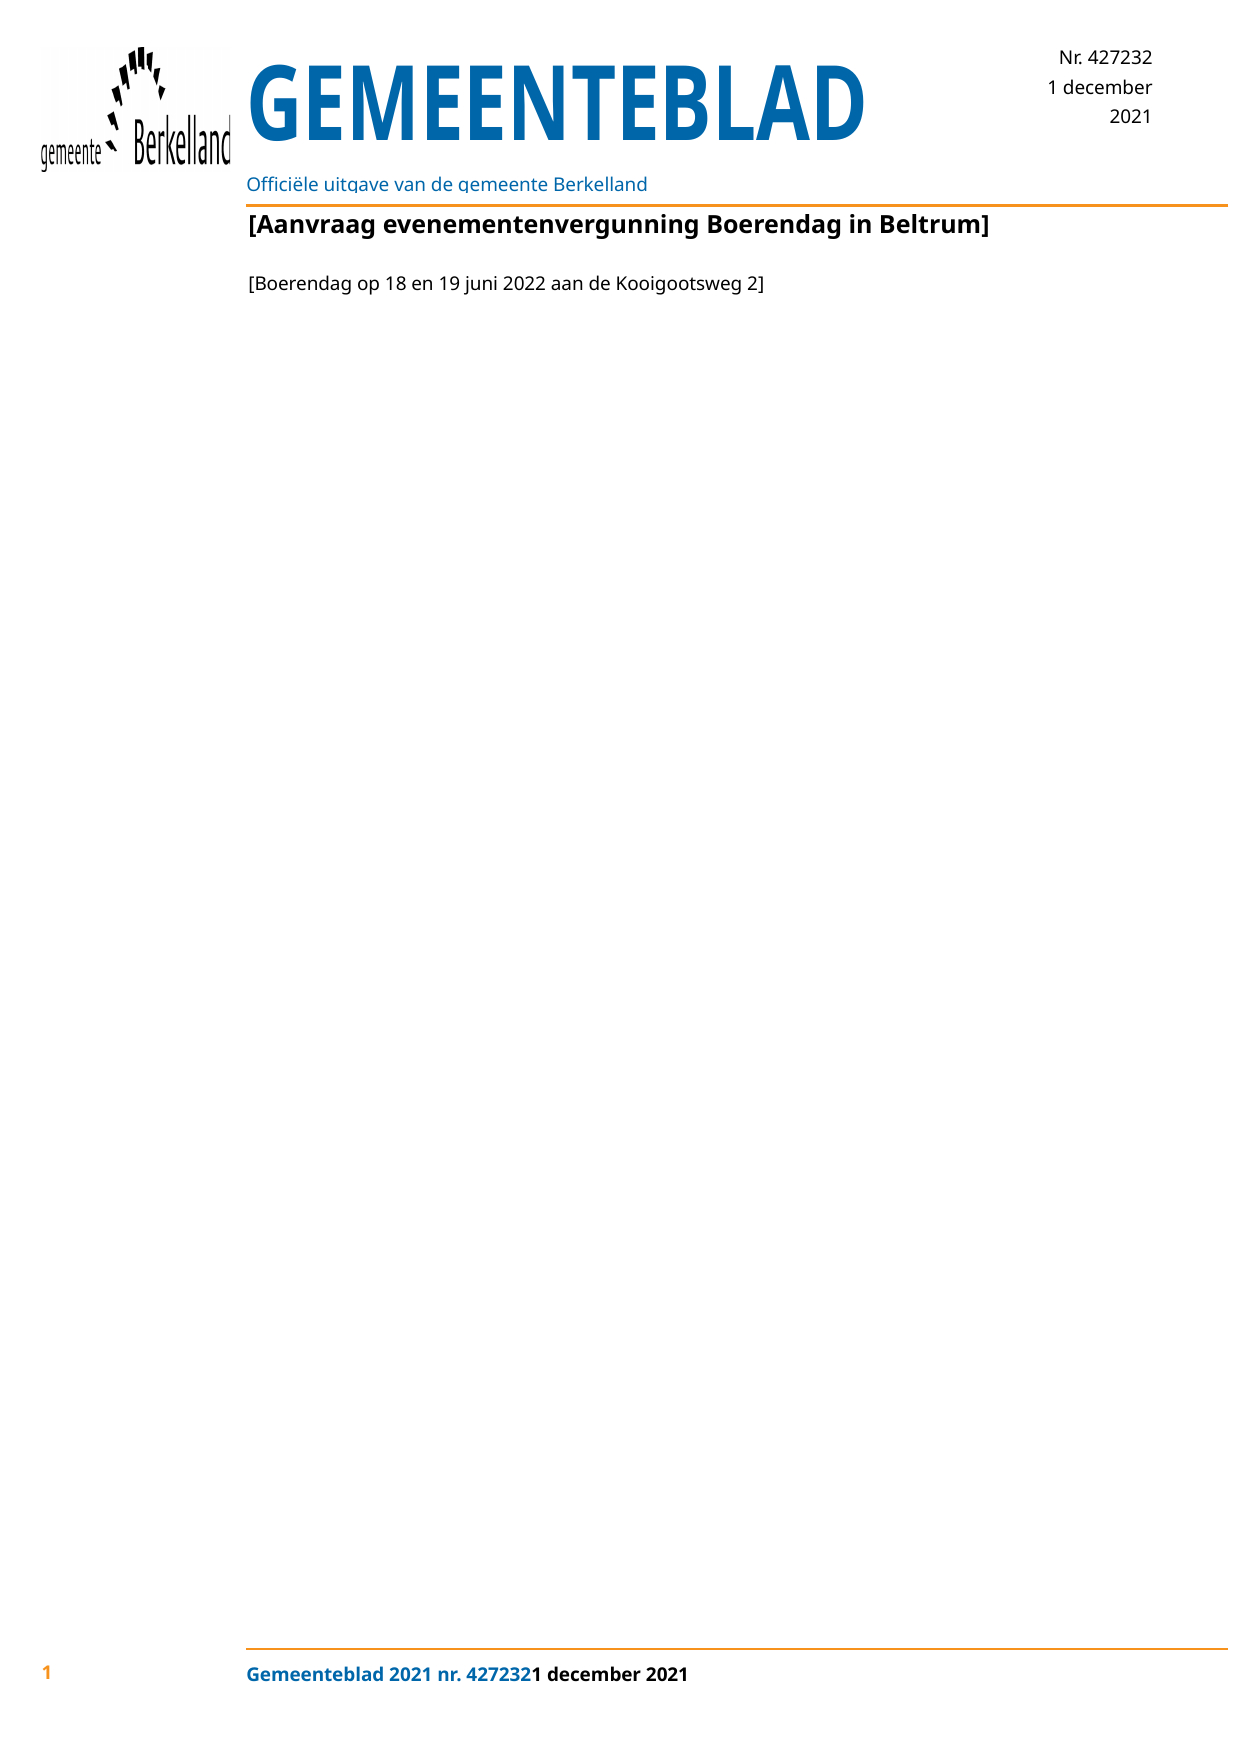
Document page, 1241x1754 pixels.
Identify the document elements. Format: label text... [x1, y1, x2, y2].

picture [41, 47, 231, 172]
text [Aanvraag evenementenvergunning Boerendag in Beltrum] [248, 207, 1152, 241]
text [Boerendag op 18 en 19 juni 2022 aan de Kooigootsweg 2] [248, 270, 1152, 296]
